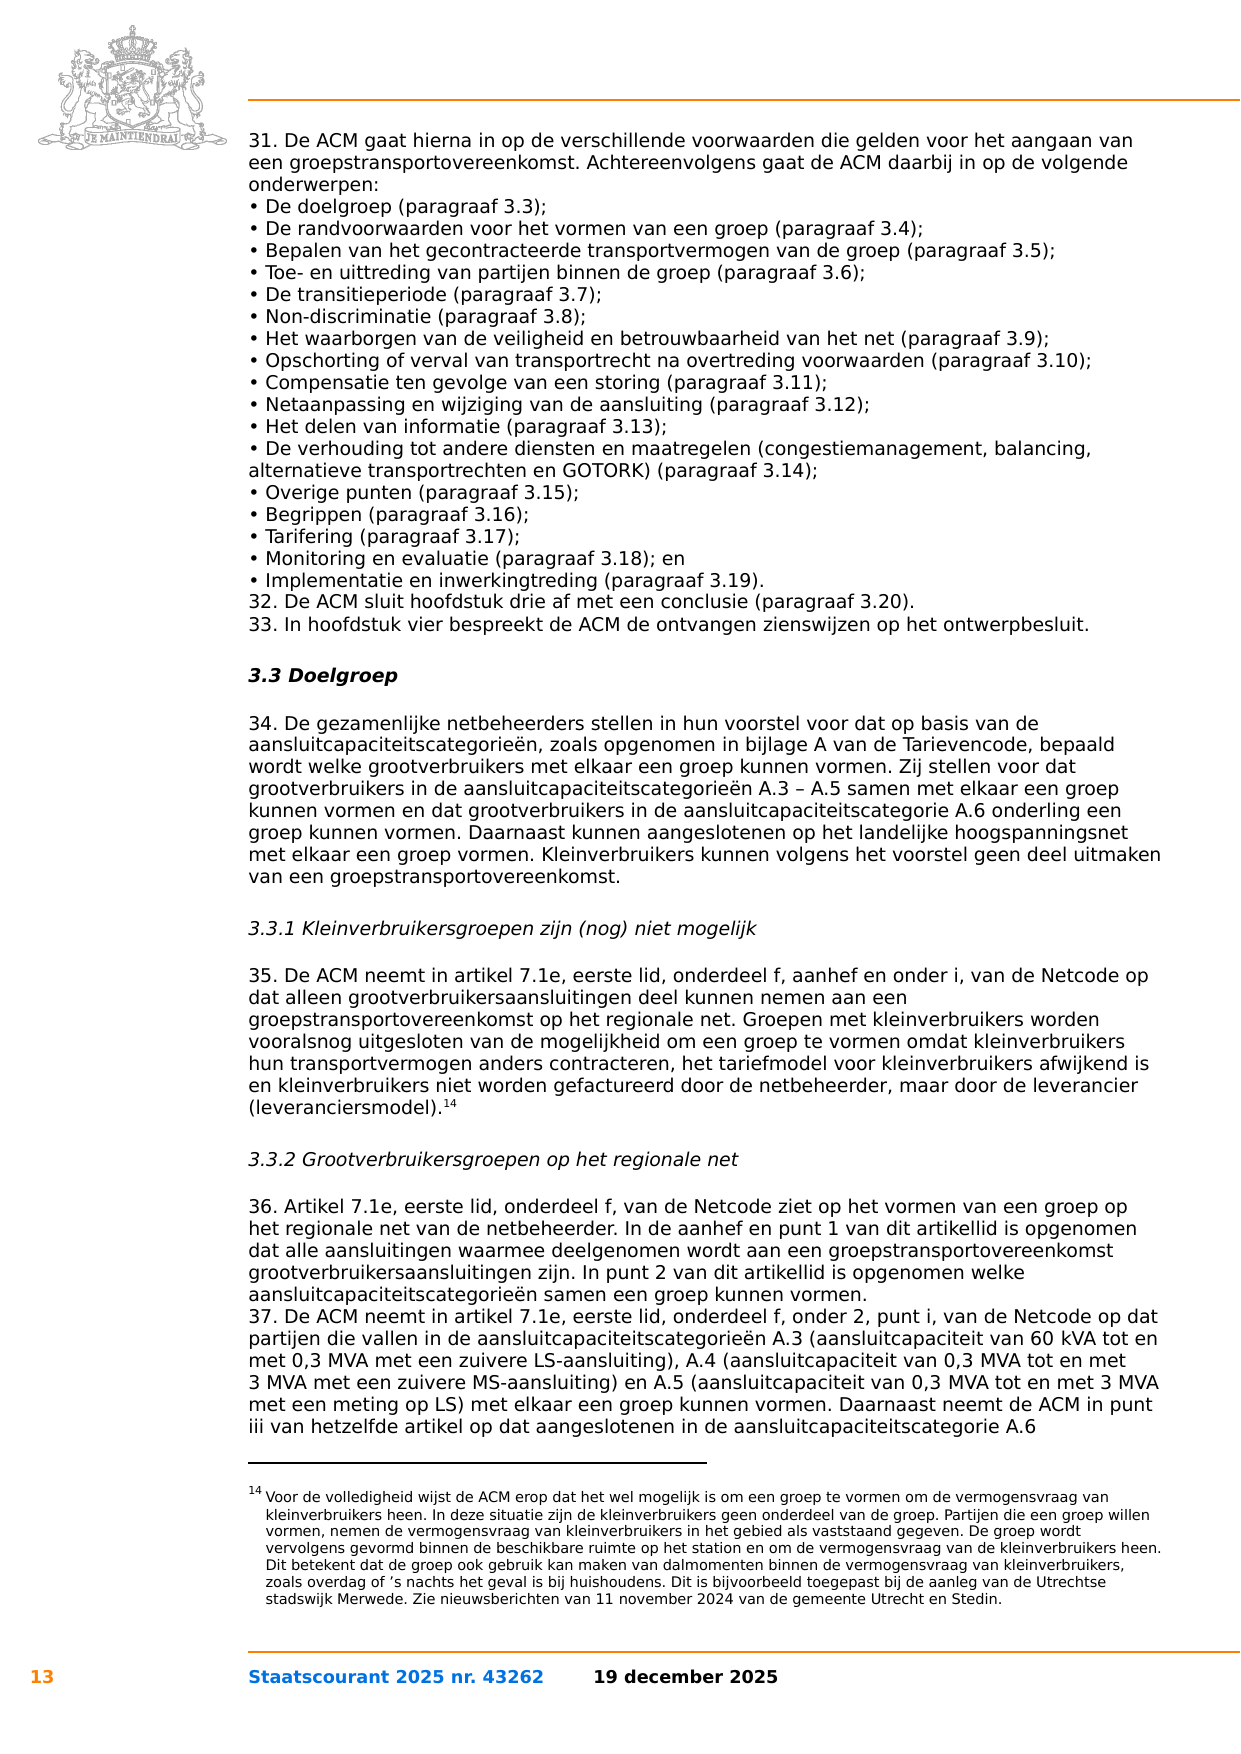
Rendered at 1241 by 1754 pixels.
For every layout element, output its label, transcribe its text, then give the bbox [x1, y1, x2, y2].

text • Het delen van informatie (paragraaf 3.13); [248, 416, 1163, 438]
text • Bepalen van het gecontracteerde transportvermogen van de groep (paragraaf 3.5); [248, 240, 1163, 262]
text 37. De ACM neemt in artikel 7.1e, eerste lid, onderdeel f, onder 2, punt i, van de Netcode op dat partijen die vallen in de aansluitcapaciteitscategorieën A.3 (aansluitcapaciteit van 60 kVA tot en met 0,3 MVA met een zuivere LS-aansluiting), A.4 (aansluitcapaciteit van 0,3 MVA tot en met 3 MVA met een zuivere MS-aansluiting) en A.5 (aansluitcapaciteit van 0,3 MVA tot en met 3 MVA met een meting op LS) met elkaar een groep kunnen vormen. Daarnaast neemt de ACM in punt iii van hetzelfde artikel op dat aangeslotenen in de aansluitcapaciteitscategorie A.6 [248, 1306, 1163, 1438]
text 36. Artikel 7.1e, eerste lid, onderdeel f, van de Netcode ziet op het vormen van een groep op het regionale net van de netbeheerder. In de aanhef en punt 1 van dit artikellid is opgenomen dat alle aansluitingen waarmee deelgenomen wordt aan een groepstransportovereenkomst grootverbruikersaansluitingen zijn. In punt 2 van dit artikellid is opgenomen welke aansluitcapaciteitscategorieën samen een groep kunnen vormen. [248, 1196, 1163, 1306]
text • Toe- en uittreding van partijen binnen de groep (paragraaf 3.6); [248, 262, 1163, 284]
text • Het waarborgen van de veiligheid en betrouwbaarheid van het net (paragraaf 3.9); [248, 328, 1163, 350]
text 35. De ACM neemt in artikel 7.1e, eerste lid, onderdeel f, aanhef en onder i, van de Netcode op dat alleen grootverbruikersaansluitingen deel kunnen nemen aan een groepstransportovereenkomst op het regionale net. Groepen met kleinverbruikers worden vooralsnog uitgesloten van de mogelijkheid om een groep te vormen omdat kleinverbruikers hun transportvermogen anders contracteren, het tariefmodel voor kleinverbruikers afwijkend is en kleinverbruikers niet worden gefactureerd door de netbeheerder, maar door de leverancier (leveranciersmodel). [248, 965, 1163, 1119]
text • Netaanpassing en wijziging van de aansluiting (paragraaf 3.12); [248, 394, 1163, 416]
text • Compensatie ten gevolge van een storing (paragraaf 3.11); [248, 372, 1163, 394]
text • Opschorting of verval van transportrecht na overtreding voorwaarden (paragraaf 3.10); [248, 350, 1163, 372]
text • Non-discriminatie (paragraaf 3.8); [248, 306, 1163, 328]
text • Overige punten (paragraaf 3.15); [248, 482, 1163, 503]
picture [38, 25, 227, 150]
subtitle 3.3.2 Grootverbruikersgroepen op het regionale net [248, 1149, 1163, 1171]
text 34. De gezamenlijke netbeheerders stellen in hun voorstel voor dat op basis van de aansluitcapaciteitscategorieën, zoals opgenomen in bijlage A van de Tarievencode, bepaald wordt welke grootverbruikers met elkaar een groep kunnen vormen. Zij stellen voor dat grootverbruikers in de aansluitcapaciteitscategorieën A.3 – A.5 samen met elkaar een groep kunnen vormen en dat grootverbruikers in de aansluitcapaciteitscategorie A.6 onderling een groep kunnen vormen. Daarnaast kunnen aangeslotenen op het landelijke hoogspanningsnet met elkaar een groep vormen. Kleinverbruikers kunnen volgens het voorstel geen deel uitmaken van een groepstransportovereenkomst. [248, 712, 1163, 888]
text • De doelgroep (paragraaf 3.3); [248, 196, 1163, 218]
text 31. De ACM gaat hierna in op de verschillende voorwaarden die gelden voor het aangaan van een groepstransportovereenkomst. Achtereenvolgens gaat de ACM daarbij in op de volgende onderwerpen: [248, 130, 1163, 196]
text Voor de volledigheid wijst de ACM erop dat het wel mogelijk is om een groep te vormen om de vermogensvraag van kleinverbruikers heen. In deze situatie zijn de kleinverbruikers geen onderdeel van de groep. Partijen die een groep willen vormen, nemen de vermogensvraag van kleinverbruikers in het gebied als vaststaand gegeven. De groep wordt vervolgens gevormd binnen de beschikbare ruimte op het station en om de vermogensvraag van de kleinverbruikers heen. Dit betekent dat de groep ook gebruik kan maken van dalmomenten binnen de vermogensvraag van kleinverbruikers, zoals overdag of ’s nachts het geval is bij huishoudens. Dit is bijvoorbeeld toegepast bij de aanleg van de Utrechtse stadswijk Merwede. Zie nieuwsberichten van 11 november 2024 van de gemeente Utrecht en Stedin. [248, 1484, 1163, 1608]
text • Monitoring en evaluatie (paragraaf 3.18); en [248, 547, 1163, 569]
subtitle 3.3.1 Kleinverbruikersgroepen zijn (nog) niet mogelijk [248, 918, 1163, 940]
text • Implementatie en inwerkingtreding (paragraaf 3.19). [248, 569, 1163, 591]
text • Begrippen (paragraaf 3.16); [248, 503, 1163, 526]
text • De verhouding tot andere diensten en maatregelen (congestiemanagement, balancing, alternatieve transportrechten en GOTORK) (paragraaf 3.14); [248, 438, 1163, 482]
text 33. In hoofdstuk vier bespreekt de ACM de ontvangen zienswijzen op het ontwerpbesluit. [248, 613, 1163, 635]
text 32. De ACM sluit hoofdstuk drie af met een conclusie (paragraaf 3.20). [248, 591, 1163, 613]
text • Tarifering (paragraaf 3.17); [248, 526, 1163, 547]
subtitle 3.3 Doelgroep [248, 665, 1163, 687]
text • De randvoorwaarden voor het vormen van een groep (paragraaf 3.4); [248, 218, 1163, 240]
text • De transitieperiode (paragraaf 3.7); [248, 284, 1163, 306]
